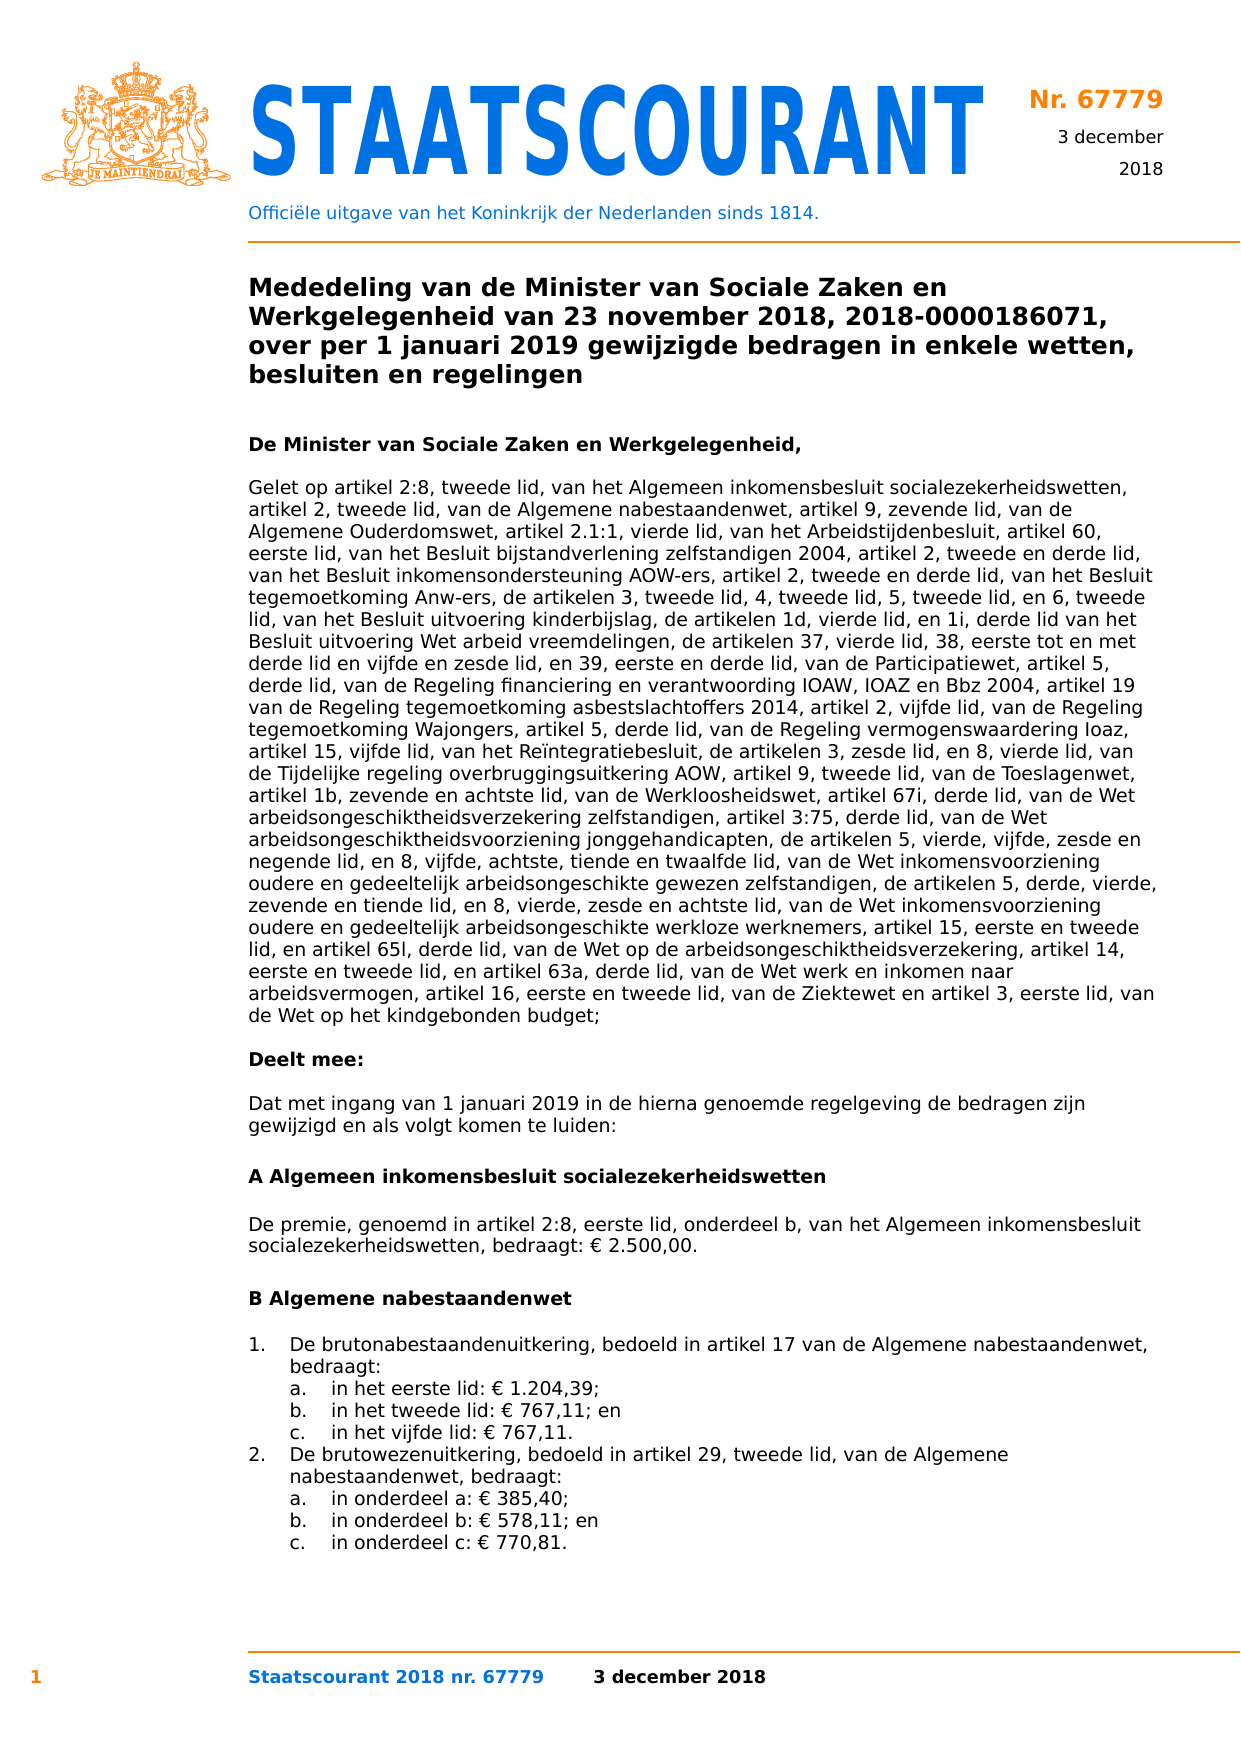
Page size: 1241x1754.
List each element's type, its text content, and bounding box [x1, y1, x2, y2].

table_header Nr. 67779 [998, 62, 1240, 121]
text 2. De brutowezenuitkering, bedoeld in artikel 29, tweede lid, van de Algemene nabestaandenwet, bedraagt: [248, 1444, 1163, 1488]
subtitle B Algemene nabestaandenwet [248, 1287, 1163, 1309]
table_header STAATSCOURANT [248, 62, 998, 203]
picture [41, 62, 231, 186]
text Gelet op artikel 2:8, tweede lid, van het Algemeen inkomensbesluit socialezekerheidswetten, artikel 2, tweede lid, van de Algemene nabestaandenwet, artikel 9, zevende lid, van de Algemene Ouderdomswet, artikel 2.1:1, vierde lid, van het Arbeidstijdenbesluit, artikel 60, eerste lid, van het Besluit bijstandverlening zelfstandigen 2004, artikel 2, tweede en derde lid, van het Besluit inkomensondersteuning AOW-ers, artikel 2, tweede en derde lid, van het Besluit tegemoetkoming Anw-ers, de artikelen 3, tweede lid, 4, tweede lid, 5, tweede lid, en 6, tweede lid, van het Besluit uitvoering kinderbijslag, de artikelen 1d, vierde lid, en 1i, derde lid van het Besluit uitvoering Wet arbeid vreemdelingen, de artikelen 37, vierde lid, 38, eerste tot en met derde lid en vijfde en zesde lid, en 39, eerste en derde lid, van de Participatiewet, artikel 5, derde lid, van de Regeling financiering en verantwoording IOAW, IOAZ en Bbz 2004, artikel 19 van de Regeling tegemoetkoming asbestslachtoffers 2014, artikel 2, vijfde lid, van de Regeling tegemoetkoming Wajongers, artikel 5, derde lid, van de Regeling vermogenswaardering Ioaz, artikel 15, vijfde lid, van het Reïntegratiebesluit, de artikelen 3, zesde lid, en 8, vierde lid, van de Tijdelijke regeling overbruggingsuitkering AOW, artikel 9, tweede lid, van de Toeslagenwet, artikel 1b, zevende en achtste lid, van de Werkloosheidswet, artikel 67i, derde lid, van de Wet arbeidsongeschiktheidsverzekering zelfstandigen, artikel 3:75, derde lid, van de Wet arbeidsongeschiktheidsvoorziening jonggehandicapten, de artikelen 5, vierde, vijfde, zesde en negende lid, en 8, vijfde, achtste, tiende en twaalfde lid, van de Wet inkomensvoorziening oudere en gedeeltelijk arbeidsongeschikte gewezen zelfstandigen, de artikelen 5, derde, vierde, zevende en tiende lid, en 8, vierde, zesde en achtste lid, van de Wet inkomensvoorziening oudere en gedeeltelijk arbeidsongeschikte werkloze werknemers, artikel 15, eerste en tweede lid, en artikel 65l, derde lid, van de Wet op de arbeidsongeschiktheidsverzekering, artikel 14, eerste en tweede lid, en artikel 63a, derde lid, van de Wet werk en inkomen naar arbeidsvermogen, artikel 16, eerste en tweede lid, van de Ziektewet en artikel 3, eerste lid, van de Wet op het kindgebonden budget; [248, 477, 1163, 1027]
table_cell Officiële uitgave van het Koninkrijk der Nederlanden sinds 1814. [248, 203, 1240, 241]
text De premie, genoemd in artikel 2:8, eerste lid, onderdeel b, van het Algemeen inkomensbesluit socialezekerheidswetten, bedraagt: € 2.500,00. [248, 1213, 1163, 1257]
text Deelt mee: [248, 1049, 1163, 1071]
text De Minister van Sociale Zaken en Werkgelegenheid, [248, 433, 1163, 455]
text c. in onderdeel c: € 770,81. [289, 1532, 1163, 1554]
text a. in het eerste lid: € 1.204,39; [289, 1378, 1163, 1400]
table_header [25, 62, 248, 241]
text c. in het vijfde lid: € 767,11. [289, 1422, 1163, 1444]
text b. in het tweede lid: € 767,11; en [289, 1400, 1163, 1422]
text b. in onderdeel b: € 578,11; en [289, 1510, 1163, 1532]
table_cell 3 december [998, 121, 1240, 153]
table_cell 2018 [998, 153, 1240, 203]
text Dat met ingang van 1 januari 2019 in de hierna genoemde regelgeving de bedragen zijn gewijzigd en als volgt komen te luiden: [248, 1092, 1163, 1136]
subtitle Mededeling van de Minister van Sociale Zaken en Werkgelegenheid van 23 november 2018, 2018-0000186071, over per 1 januari 2019 gewijzigde bedragen in enkele wetten, besluiten en regelingen [248, 273, 1163, 390]
text a. in onderdeel a: € 385,40; [289, 1488, 1163, 1510]
subtitle A Algemeen inkomensbesluit socialezekerheidswetten [248, 1166, 1163, 1188]
text 1. De brutonabestaandenuitkering, bedoeld in artikel 17 van de Algemene nabestaandenwet, bedraagt: [248, 1334, 1163, 1378]
